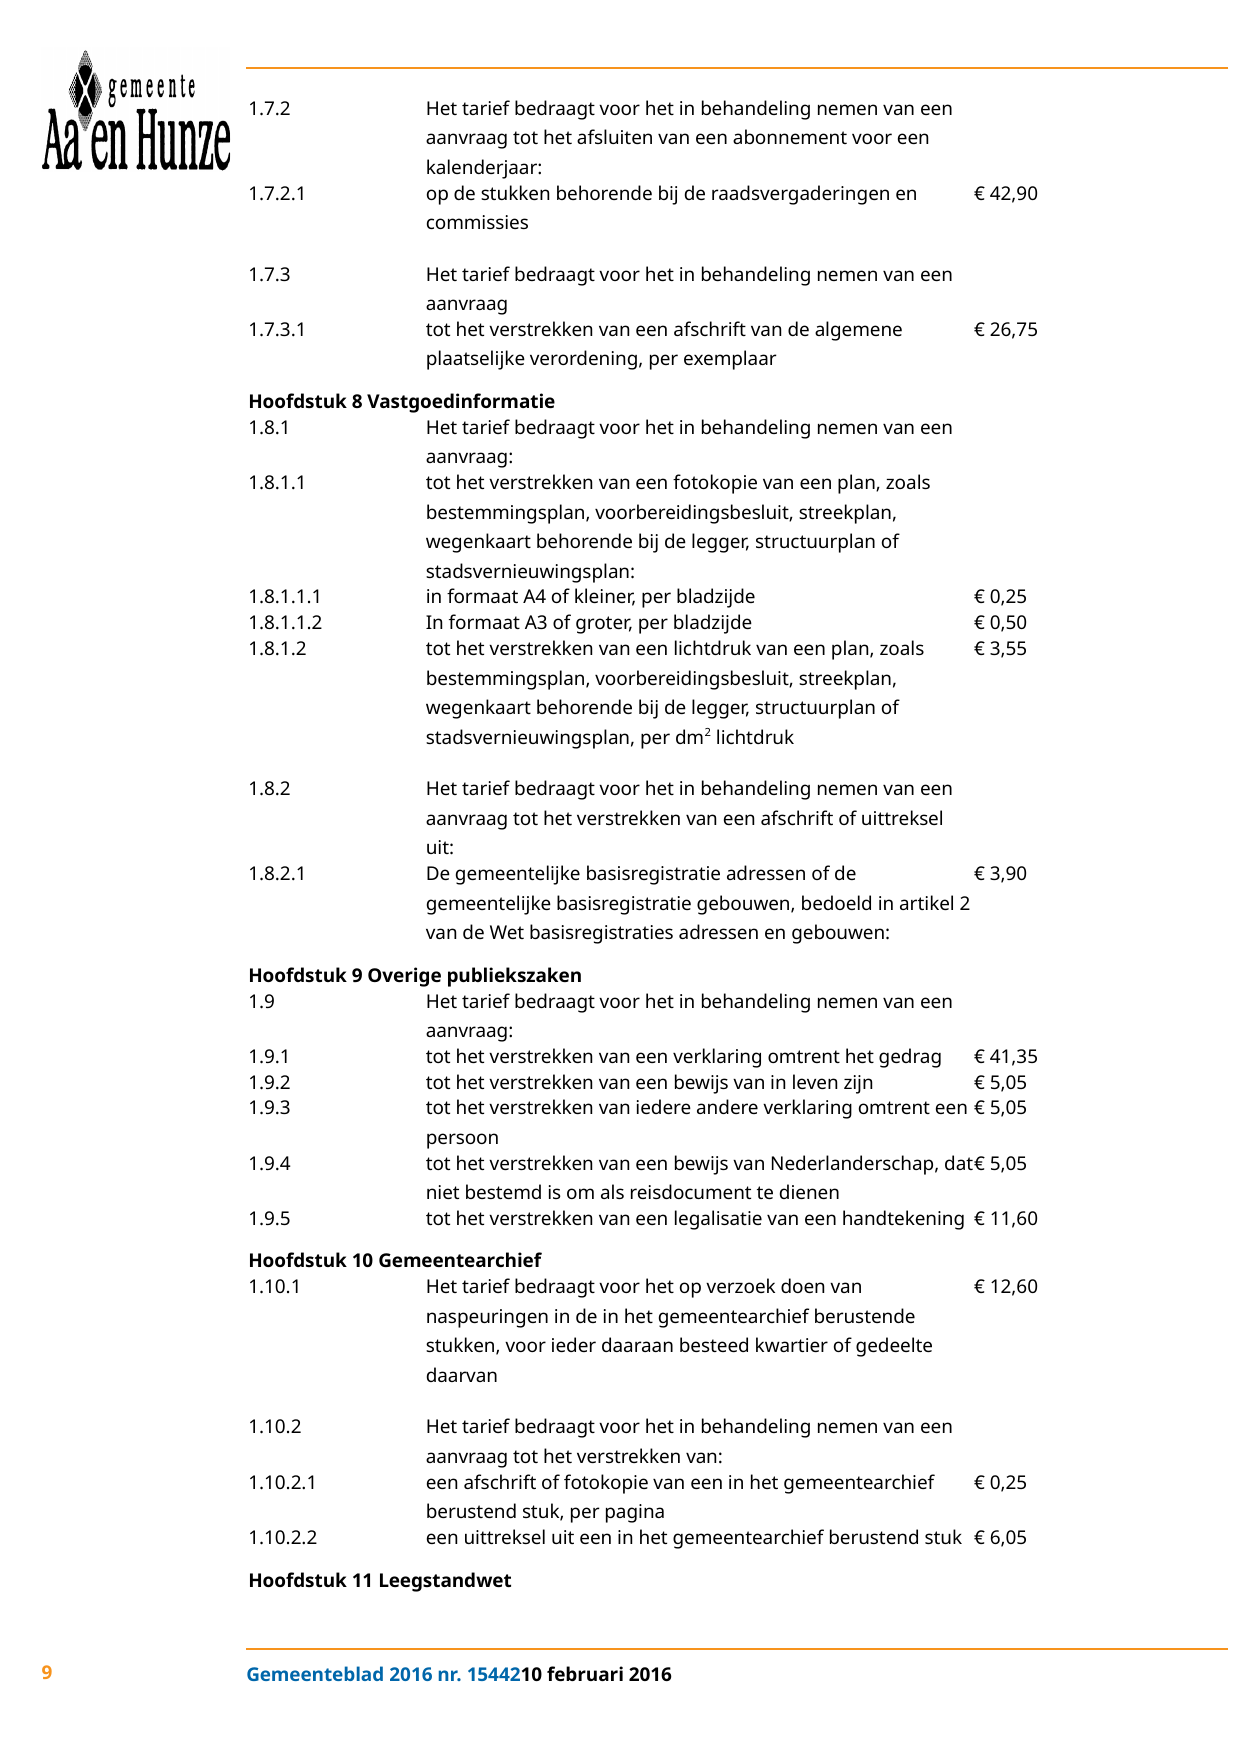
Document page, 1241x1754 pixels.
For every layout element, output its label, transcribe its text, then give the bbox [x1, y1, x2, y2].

text Hoofdstuk 11 Leegstandwet [248, 1567, 1152, 1593]
table_cell Het tarief bedraagt voor het in behandeling nemen van een aanvraag tot het verstrekken van een afschrift of uittreksel uit: [426, 775, 974, 860]
table_header Het tarief bedraagt voor het in behandeling nemen van een aanvraag: [426, 414, 974, 469]
table_header Het tarief bedraagt voor het op verzoek doen van naspeuringen in de in het gemeentearchief berustende stukken, voor ieder daaraan besteed kwartier of gedeelte daarvan [426, 1274, 974, 1388]
table_cell in formaat A4 of kleiner, per bladzijde [426, 584, 974, 609]
table_cell € 0,50 [974, 610, 1152, 635]
table_cell tot het verstrekken van een bewijs van in leven zijn [426, 1069, 974, 1094]
table_cell 1.7.3 [248, 261, 426, 316]
table_cell 1.9.3 [248, 1095, 426, 1150]
table_cell 1.10.2.2 [248, 1524, 426, 1550]
table_cell € 3,90 [974, 860, 1152, 945]
table_cell De gemeentelijke basisregistratie adressen of de gemeentelijke basisregistratie gebouwen, bedoeld in artikel 2 van de Wet basisregistraties adressen en gebouwen: [426, 860, 974, 945]
table_cell 1.8.1.1.2 [248, 610, 426, 635]
table_cell tot het verstrekken van een fotokopie van een plan, zoals bestemmingsplan, voorbereidingsbesluit, streekplan, wegenkaart behorende bij de legger, structuurplan of stadsvernieuwingsplan: [426, 469, 974, 584]
text Hoofdstuk 10 Gemeentearchief [248, 1248, 1152, 1273]
table_header [974, 988, 1152, 1043]
table_cell Het tarief bedraagt voor het in behandeling nemen van een aanvraag tot het verstrekken van: [426, 1414, 974, 1469]
table_header 1.8.1 [248, 414, 426, 469]
text Hoofdstuk 9 Overige publiekszaken [248, 962, 1152, 988]
table_cell 1.9.2 [248, 1069, 426, 1094]
table_cell € 11,60 [974, 1205, 1152, 1231]
table_cell 1.8.2 [248, 775, 426, 860]
table_header 1.9 [248, 988, 426, 1043]
table_cell 1.7.3.1 [248, 316, 426, 371]
table_cell 1.8.2.1 [248, 860, 426, 945]
table_cell [974, 469, 1152, 584]
table_cell tot het verstrekken van een lichtdruk van een plan, zoals bestemmingsplan, voorbereidingsbesluit, streekplan, wegenkaart behorende bij de legger, structuurplan of stadsvernieuwingsplan, per dm2 lichtdruk [426, 635, 974, 750]
table_cell 1.10.2 [248, 1414, 426, 1469]
table_header [974, 414, 1152, 469]
text Hoofdstuk 8 Vastgoedinformatie [248, 388, 1152, 414]
table_header Het tarief bedraagt voor het in behandeling nemen van een aanvraag: [426, 988, 974, 1043]
table_cell 1.9.4 [248, 1150, 426, 1205]
table_cell tot het verstrekken van een afschrift van de algemene plaatselijke verordening, per exemplaar [426, 316, 974, 371]
table_cell 1.8.1.1.1 [248, 584, 426, 609]
table_cell € 26,75 [974, 316, 1152, 371]
table_cell € 0,25 [974, 1469, 1152, 1524]
table_cell 1.7.2.1 [248, 180, 426, 235]
table_cell [974, 261, 1152, 316]
table_cell [974, 775, 1152, 860]
table_cell [974, 95, 1152, 180]
table_cell € 5,05 [974, 1150, 1152, 1205]
table_cell [248, 1388, 426, 1414]
table_cell € 42,90 [974, 180, 1152, 235]
table_cell een uittreksel uit een in het gemeentearchief berustend stuk [426, 1524, 974, 1550]
table_header € 12,60 [974, 1274, 1152, 1388]
table_cell [974, 750, 1152, 775]
table_cell [248, 750, 426, 775]
table_cell € 41,35 [974, 1043, 1152, 1069]
table_cell In formaat A3 of groter, per bladzijde [426, 610, 974, 635]
table_cell een afschrift of fotokopie van een in het gemeentearchief berustend stuk, per pagina [426, 1469, 974, 1524]
table_cell 1.9.5 [248, 1205, 426, 1231]
table_header 1.10.1 [248, 1274, 426, 1388]
table_cell tot het verstrekken van een legalisatie van een handtekening [426, 1205, 974, 1231]
table_cell € 3,55 [974, 635, 1152, 750]
table_cell Het tarief bedraagt voor het in behandeling nemen van een aanvraag tot het afsluiten van een abonnement voor een kalenderjaar: [426, 95, 974, 180]
table_cell 1.8.1.1 [248, 469, 426, 584]
picture [41, 47, 231, 172]
table_cell [248, 235, 426, 261]
table_cell 1.8.1.2 [248, 635, 426, 750]
table_cell € 6,05 [974, 1524, 1152, 1550]
table_cell tot het verstrekken van een verklaring omtrent het gedrag [426, 1043, 974, 1069]
table_cell op de stukken behorende bij de raadsvergaderingen en commissies [426, 180, 974, 235]
table_cell [426, 750, 974, 775]
table_cell € 0,25 [974, 584, 1152, 609]
table_cell tot het verstrekken van een bewijs van Nederlanderschap, dat niet bestemd is om als reisdocument te dienen [426, 1150, 974, 1205]
table_cell [426, 1388, 974, 1414]
table_cell 1.9.1 [248, 1043, 426, 1069]
table_cell Het tarief bedraagt voor het in behandeling nemen van een aanvraag [426, 261, 974, 316]
table_cell 1.7.2 [248, 95, 426, 180]
table_cell [974, 1414, 1152, 1469]
table_cell € 5,05 [974, 1095, 1152, 1150]
table_cell [426, 235, 974, 261]
table_cell tot het verstrekken van iedere andere verklaring omtrent een persoon [426, 1095, 974, 1150]
table_cell 1.10.2.1 [248, 1469, 426, 1524]
table_cell [974, 1388, 1152, 1414]
table_cell [974, 235, 1152, 261]
table_cell € 5,05 [974, 1069, 1152, 1094]
